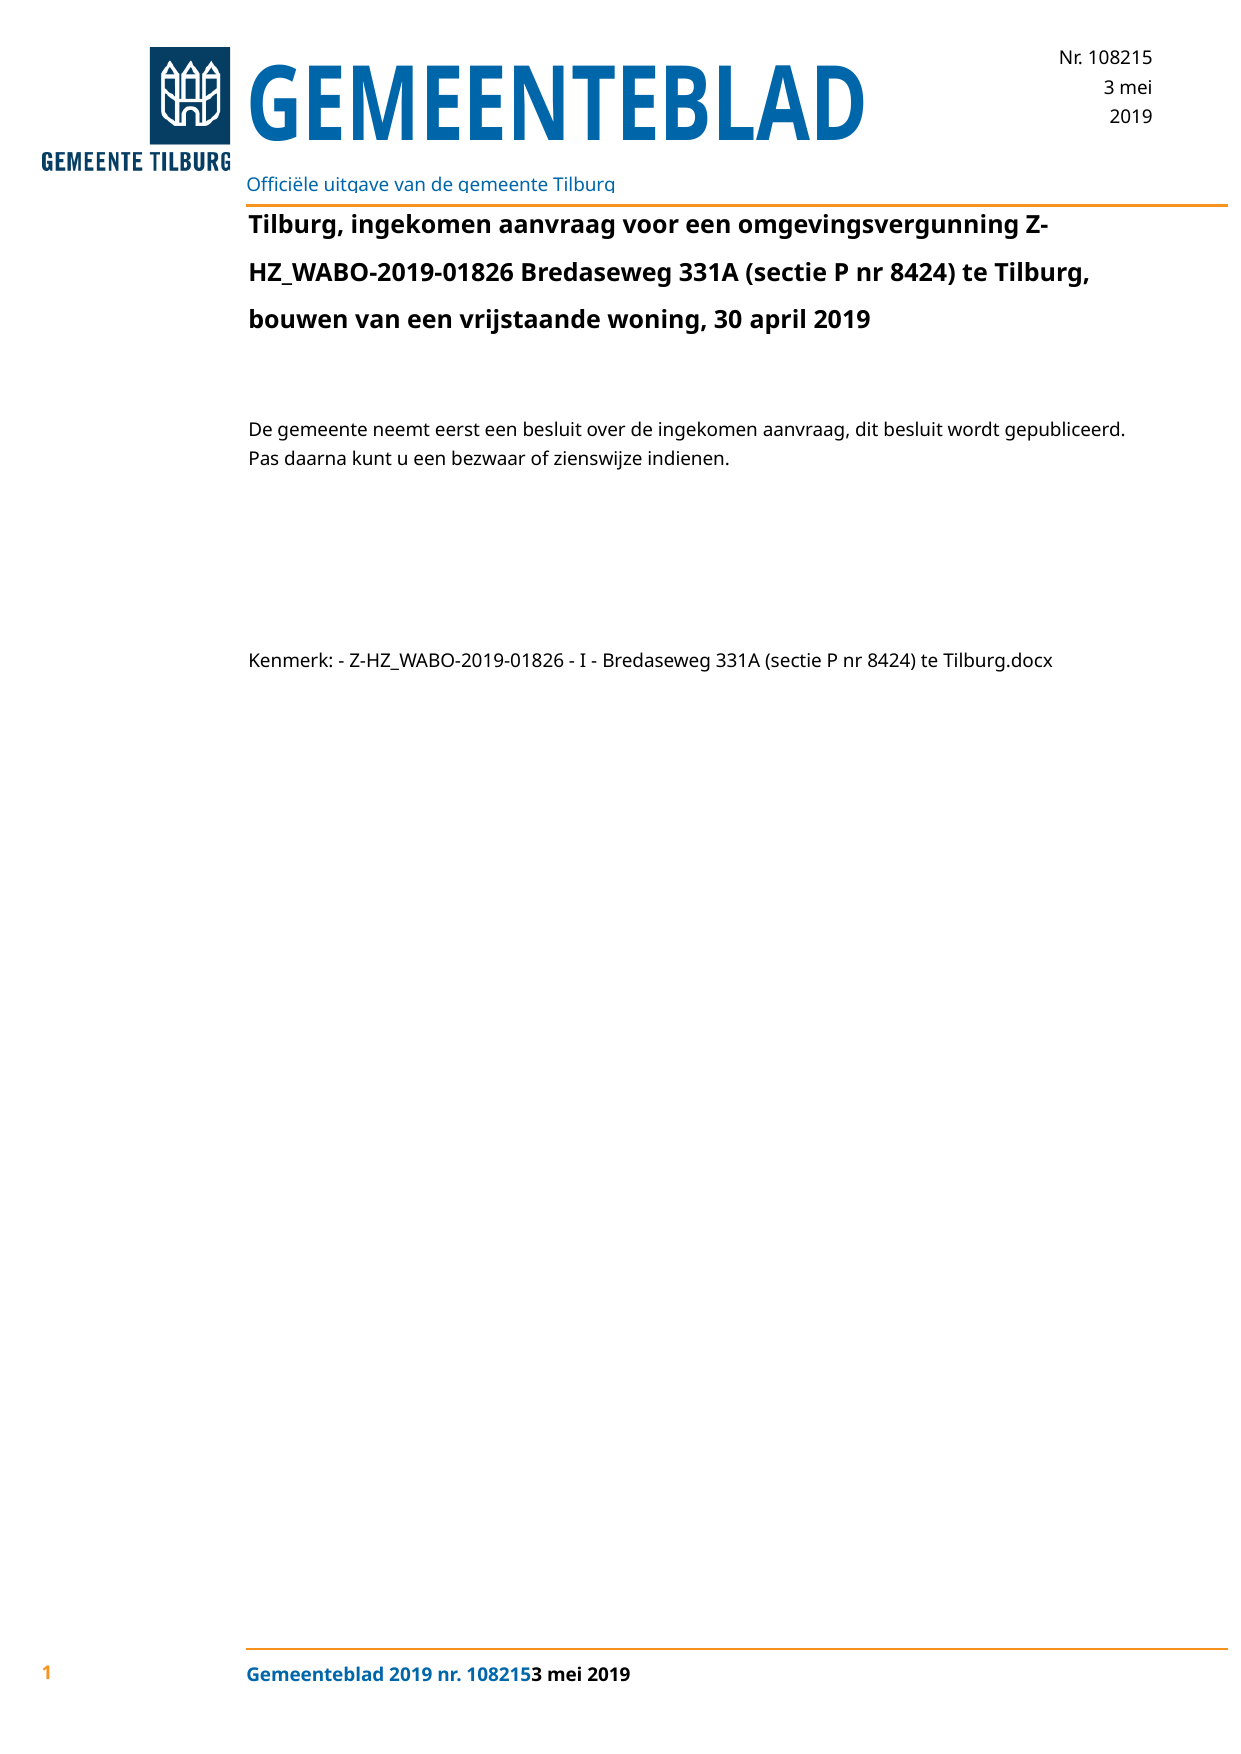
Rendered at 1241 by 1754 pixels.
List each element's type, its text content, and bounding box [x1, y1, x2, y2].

text De gemeente neemt eerst een besluit over de ingekomen aanvraag, dit besluit wordt gepubliceerd. Pas daarna kunt u een bezwaar of zienswijze indienen. [248, 416, 1152, 471]
picture [41, 47, 231, 172]
text Tilburg, ingekomen aanvraag voor een omgevingsvergunning Z-HZ_WABO-2019-01826 Bredaseweg 331A (sectie P nr 8424) te Tilburg, bouwen van een vrijstaande woning, 30 april 2019 [248, 207, 1152, 336]
text Kenmerk: - Z-HZ_WABO-2019-01826 - I - Bredaseweg 331A (sectie P nr 8424) te Tilburg.docx [248, 647, 1152, 673]
